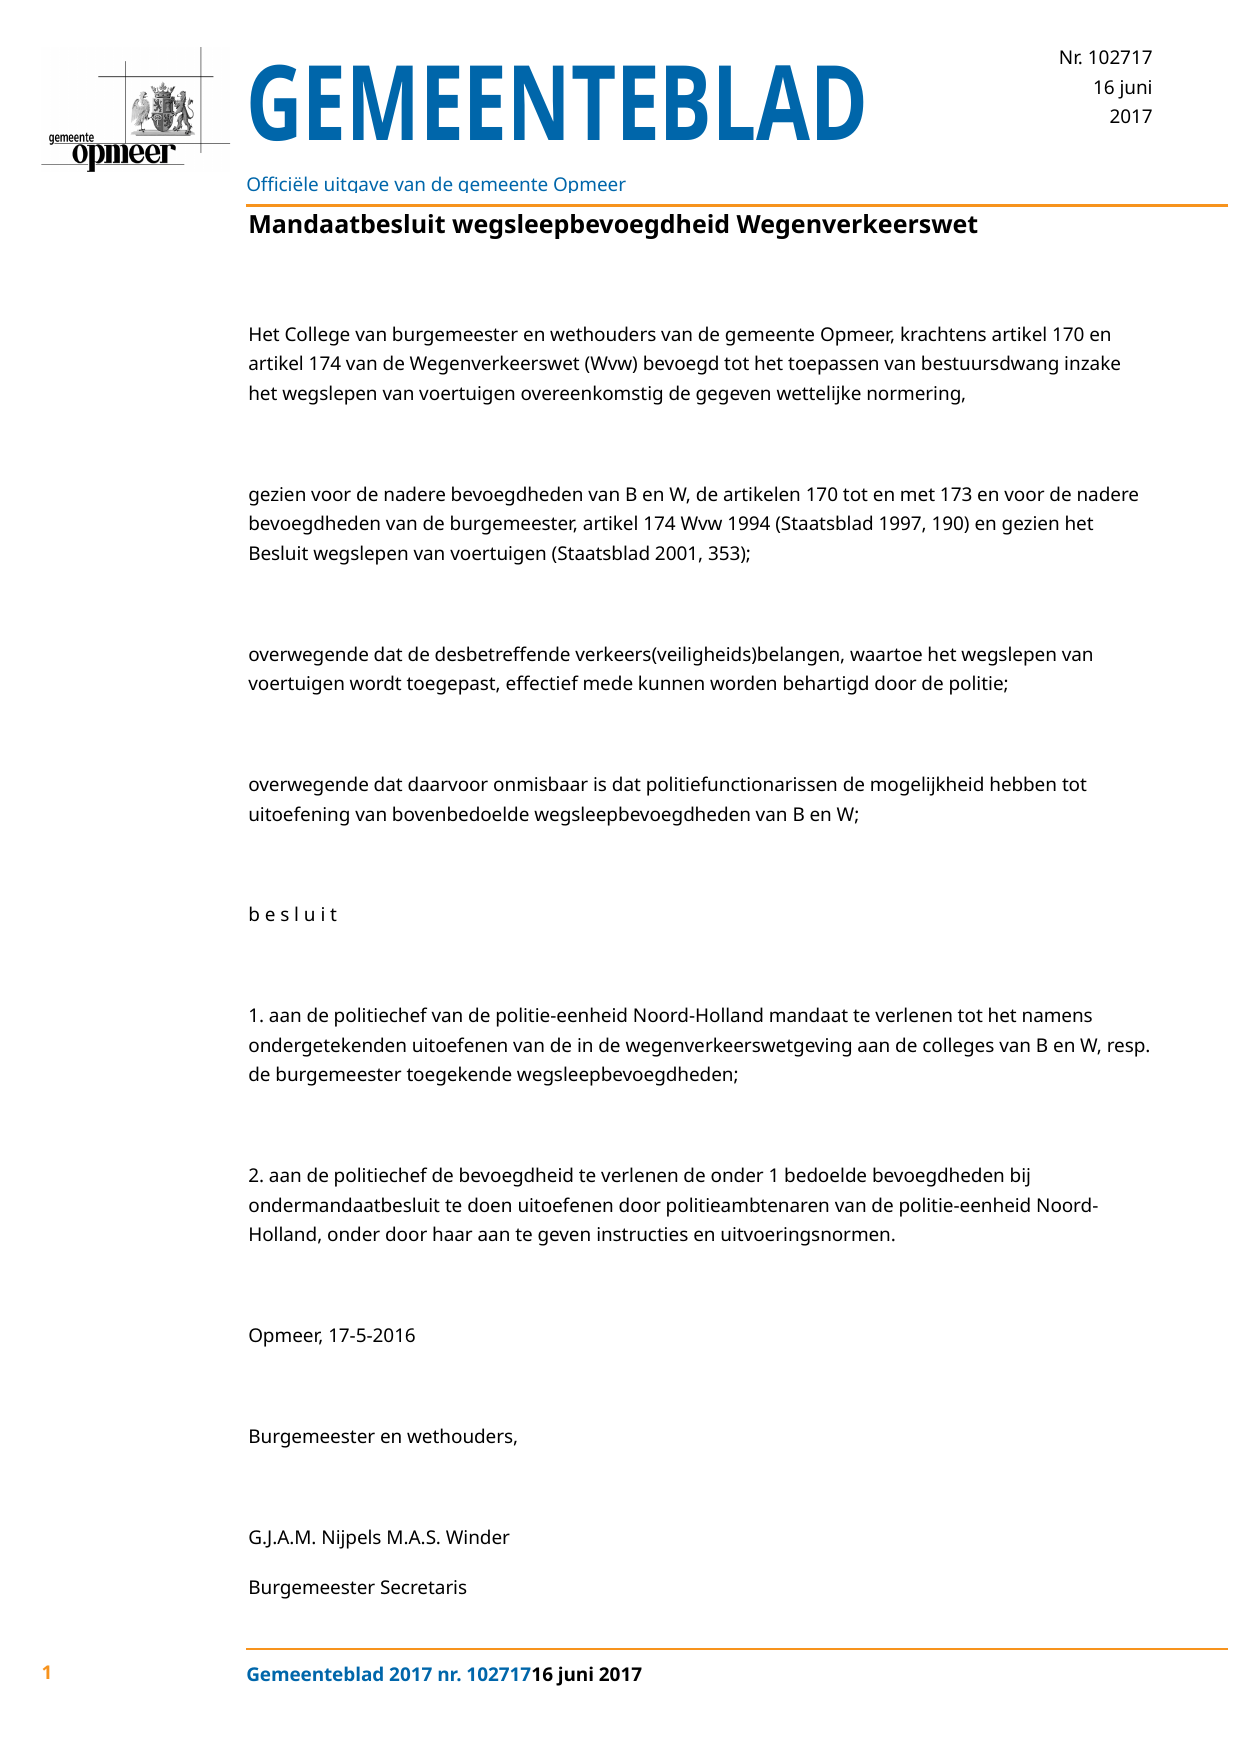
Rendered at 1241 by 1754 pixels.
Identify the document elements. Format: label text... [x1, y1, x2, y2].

text overwegende dat daarvoor onmisbaar is dat politiefunctionarissen de mogelijkheid hebben tot uitoefening van bovenbedoelde wegsleepbevoegdheden van B en W; [248, 771, 1152, 826]
text 1. aan de politiechef van de politie-eenheid Noord-Holland mandaat te verlenen tot het namens ondergetekenden uitoefenen van de in de wegenverkeerswetgeving aan de colleges van B en W, resp. de burgemeester toegekende wegsleepbevoegdheden; [248, 1002, 1152, 1087]
text G.J.A.M. Nijpels M.A.S. Winder [248, 1524, 1152, 1550]
text 2. aan de politiechef de bevoegdheid te verlenen de onder 1 bedoelde bevoegdheden bij ondermandaatbesluit te doen uitoefenen door politieambtenaren van de politie-eenheid Noord-Holland, onder door haar aan te geven instructies en uitvoeringsnormen. [248, 1162, 1152, 1247]
text Het College van burgemeester en wethouders van de gemeente Opmeer, krachtens artikel 170 en artikel 174 van de Wegenverkeerswet (Wvw) bevoegd tot het toepassen van bestuursdwang inzake het wegslepen van voertuigen overeenkomstig de gegeven wettelijke normering, [248, 321, 1152, 406]
text b e s l u i t [248, 902, 1152, 927]
text Opmeer, 17-5-2016 [248, 1322, 1152, 1348]
text overwegende dat de desbetreffende verkeers(veiligheids)belangen, waartoe het wegslepen van voertuigen wordt toegepast, effectief mede kunnen worden behartigd door de politie; [248, 641, 1152, 696]
text Mandaatbesluit wegsleepbevoegdheid Wegenverkeerswet [248, 207, 1152, 241]
text gezien voor de nadere bevoegdheden van B en W, de artikelen 170 tot en met 173 en voor de nadere bevoegdheden van de burgemeester, artikel 174 Wvw 1994 (Staatsblad 1997, 190) en gezien het Besluit wegslepen van voertuigen (Staatsblad 2001, 353); [248, 481, 1152, 566]
text Burgemeester en wethouders, [248, 1423, 1152, 1449]
picture [41, 47, 231, 172]
text Burgemeester Secretaris [248, 1574, 1152, 1600]
